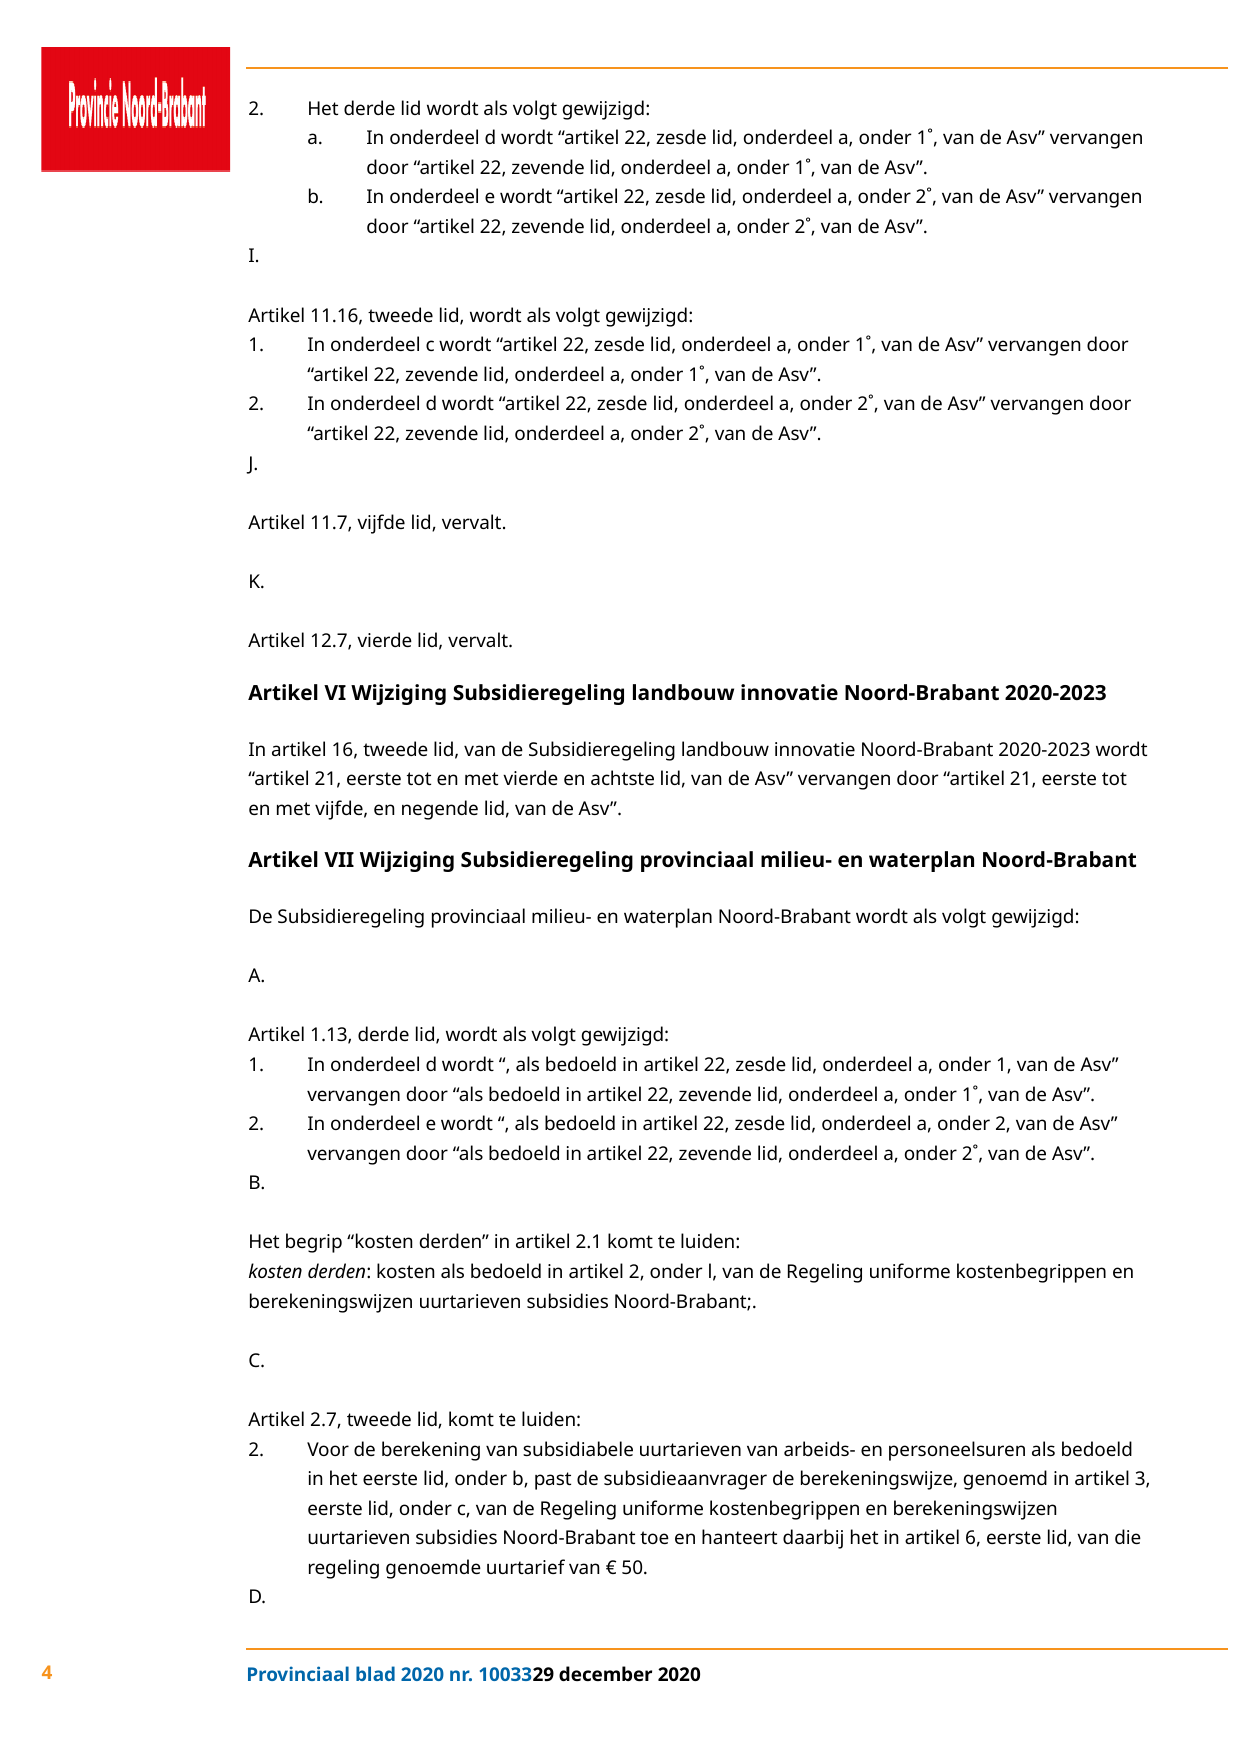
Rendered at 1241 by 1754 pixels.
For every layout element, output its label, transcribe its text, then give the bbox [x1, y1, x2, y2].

list In onderdeel e wordt “, als bedoeld in artikel 22, zesde lid, onderdeel a, onder 2, van de Asv” vervangen door “als bedoeld in artikel 22, zevende lid, onderdeel a, onder 2˚, van de Asv”. [248, 1110, 1152, 1166]
text kosten derden: kosten als bedoeld in artikel 2, onder l, van de Regeling uniforme kostenbegrippen en berekeningswijzen uurtarieven subsidies Noord-Brabant;. [248, 1258, 1152, 1314]
text Artikel 12.7, vierde lid, vervalt. [248, 627, 1152, 653]
text J. [248, 450, 1152, 476]
text De Subsidieregeling provinciaal milieu- en waterplan Noord-Brabant wordt als volgt gewijzigd: [248, 903, 1152, 929]
text A. [248, 962, 1152, 988]
picture [41, 47, 231, 172]
list In onderdeel d wordt “artikel 22, zesde lid, onderdeel a, onder 1˚, van de Asv” vervangen door “artikel 22, zevende lid, onderdeel a, onder 1˚, van de Asv”. [307, 124, 1152, 180]
text Artikel 11.7, vijfde lid, vervalt. [248, 509, 1152, 535]
text Artikel 11.16, tweede lid, wordt als volgt gewijzigd: [248, 302, 1152, 328]
text D. [248, 1584, 1152, 1609]
list In onderdeel c wordt “artikel 22, zesde lid, onderdeel a, onder 1˚, van de Asv” vervangen door “artikel 22, zevende lid, onderdeel a, onder 1˚, van de Asv”. [248, 331, 1152, 387]
text Het begrip “kosten derden” in artikel 2.1 komt te luiden: [248, 1229, 1152, 1254]
text B. [248, 1169, 1152, 1195]
text Artikel 2.7, tweede lid, komt te luiden: [248, 1406, 1152, 1432]
list Voor de berekening van subsidiabele uurtarieven van arbeids- en personeelsuren als bedoeld in het eerste lid, onder b, past de subsidieaanvrager de berekeningswijze, genoemd in artikel 3, eerste lid, onder c, van de Regeling uniforme kostenbegrippen en berekeningswijzen uurtarieven subsidies Noord-Brabant toe en hanteert daarbij het in artikel 6, eerste lid, van die regeling genoemde uurtarief van € 50. [248, 1436, 1152, 1580]
list Het derde lid wordt als volgt gewijzigd: [248, 95, 1152, 121]
list In onderdeel e wordt “artikel 22, zesde lid, onderdeel a, onder 2˚, van de Asv” vervangen door “artikel 22, zevende lid, onderdeel a, onder 2˚, van de Asv”. [307, 183, 1152, 239]
text K. [248, 568, 1152, 594]
list In onderdeel d wordt “, als bedoeld in artikel 22, zesde lid, onderdeel a, onder 1, van de Asv” vervangen door “als bedoeld in artikel 22, zevende lid, onderdeel a, onder 1˚, van de Asv”. [248, 1051, 1152, 1107]
list In onderdeel d wordt “artikel 22, zesde lid, onderdeel a, onder 2˚, van de Asv” vervangen door “artikel 22, zevende lid, onderdeel a, onder 2˚, van de Asv”. [248, 391, 1152, 446]
text In artikel 16, tweede lid, van de Subsidieregeling landbouw innovatie Noord-Brabant 2020-2023 wordt “artikel 21, eerste tot en met vierde en achtste lid, van de Asv” vervangen door “artikel 21, eerste tot en met vijfde, en negende lid, van de Asv”. [248, 736, 1152, 821]
text C. [248, 1347, 1152, 1373]
text Artikel VII Wijziging Subsidieregeling provinciaal milieu- en waterplan Noord-Brabant [248, 845, 1152, 874]
text Artikel 1.13, derde lid, wordt als volgt gewijzigd: [248, 1022, 1152, 1047]
text I. [248, 243, 1152, 268]
text Artikel VI Wijziging Subsidieregeling landbouw innovatie Noord-Brabant 2020-2023 [248, 678, 1152, 706]
